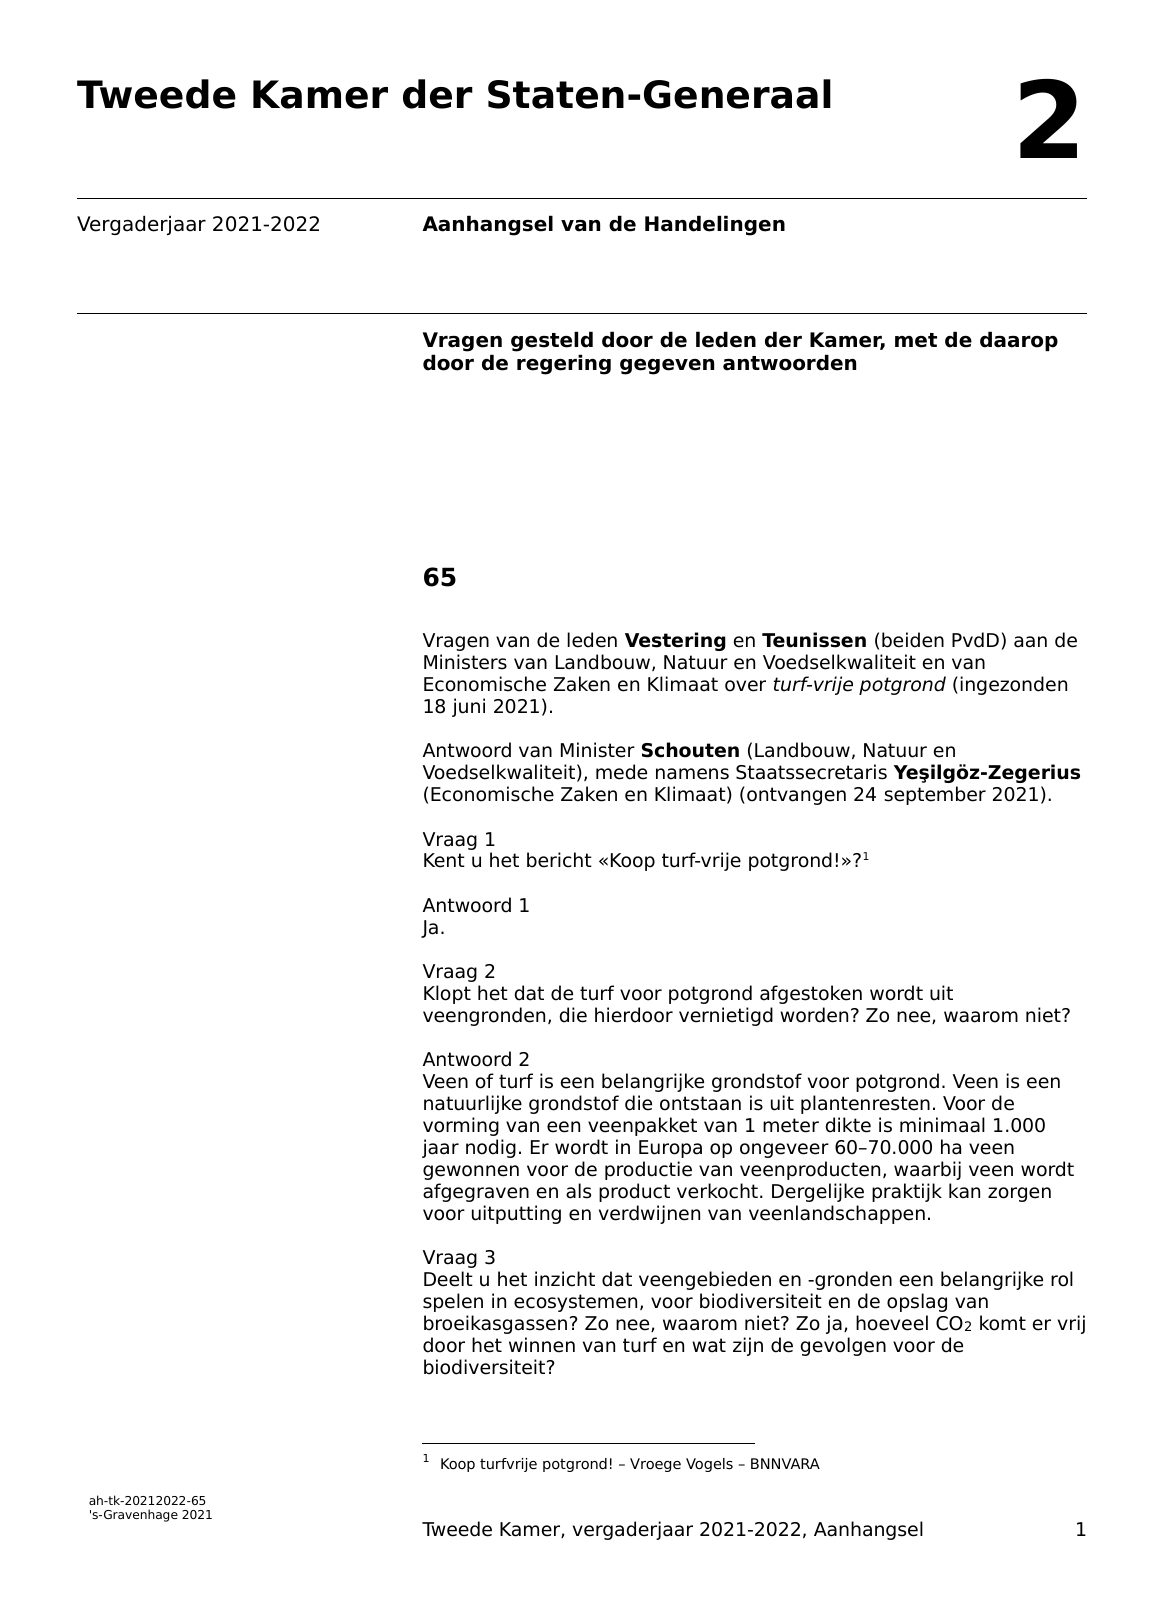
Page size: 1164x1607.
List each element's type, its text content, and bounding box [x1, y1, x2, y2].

text 's-Gravenhage 2021 [88, 1508, 323, 1522]
text Klopt het dat de turf voor potgrond afgestoken wordt uit veengronden, die hierdoor vernietigd worden? Zo nee, waarom niet? [422, 983, 1087, 1027]
text Antwoord van Minister Schouten (Landbouw, Natuur en Voedselkwaliteit), mede namens Staatssecretaris Yeşilgöz-Zegerius (Economische Zaken en Klimaat) (ontvangen 24 september 2021). [422, 740, 1087, 806]
text Antwoord 2 [422, 1049, 1087, 1071]
text Veen of turf is een belangrijke grondstof voor potgrond. Veen is een natuurlijke grondstof die ontstaan is uit plantenresten. Voor de vorming van een veenpakket van 1 meter dikte is minimaal 1.000 jaar nodig. Er wordt in Europa op ongeveer 60–70.000 ha veen gewonnen voor de productie van veenproducten, waarbij veen wordt afgegraven en als product verkocht. Dergelijke praktijk kan zorgen voor uitputting en verdwijnen van veenlandschappen. [422, 1071, 1087, 1225]
table_cell Aanhangsel van de Handelingen [422, 199, 1087, 313]
text ah-tk-20212022-65 [88, 1494, 323, 1508]
text Koop turfvrije potgrond! – Vroege Vogels – BNNVARA [422, 1452, 1087, 1474]
text Antwoord 1 [422, 894, 1087, 917]
text Vragen van de leden Vestering en Teunissen (beiden PvdD) aan de Ministers van Landbouw, Natuur en Voedselkwaliteit en van Economische Zaken en Klimaat over turf-vrije potgrond (ingezonden 18 juni 2021). [422, 630, 1087, 718]
table_cell Vragen gesteld door de leden der Kamer, met de daarop door de regering gegeven antwoorden [422, 314, 1087, 375]
text Ja. [422, 917, 1087, 938]
text Vraag 3 [422, 1247, 1087, 1269]
table_cell [77, 314, 422, 375]
text Vraag 1 [422, 828, 1087, 850]
text 65 [422, 563, 1087, 592]
table_cell Vergaderjaar 2021-2022 [77, 199, 422, 313]
text Kent u het bericht «Koop turf-vrije potgrond!»? [422, 850, 1087, 872]
table_header 2 [886, 59, 1087, 198]
text Vraag 2 [422, 961, 1087, 983]
text Deelt u het inzicht dat veengebieden en -gronden een belangrijke rol spelen in ecosystemen, voor biodiversiteit en de opslag van broeikasgassen? Zo nee, waarom niet? Zo ja, hoeveel CO2 komt er vrij door het winnen van turf en wat zijn de gevolgen voor de biodiversiteit? [422, 1269, 1087, 1379]
table_header Tweede Kamer der Staten-Generaal [77, 59, 886, 198]
